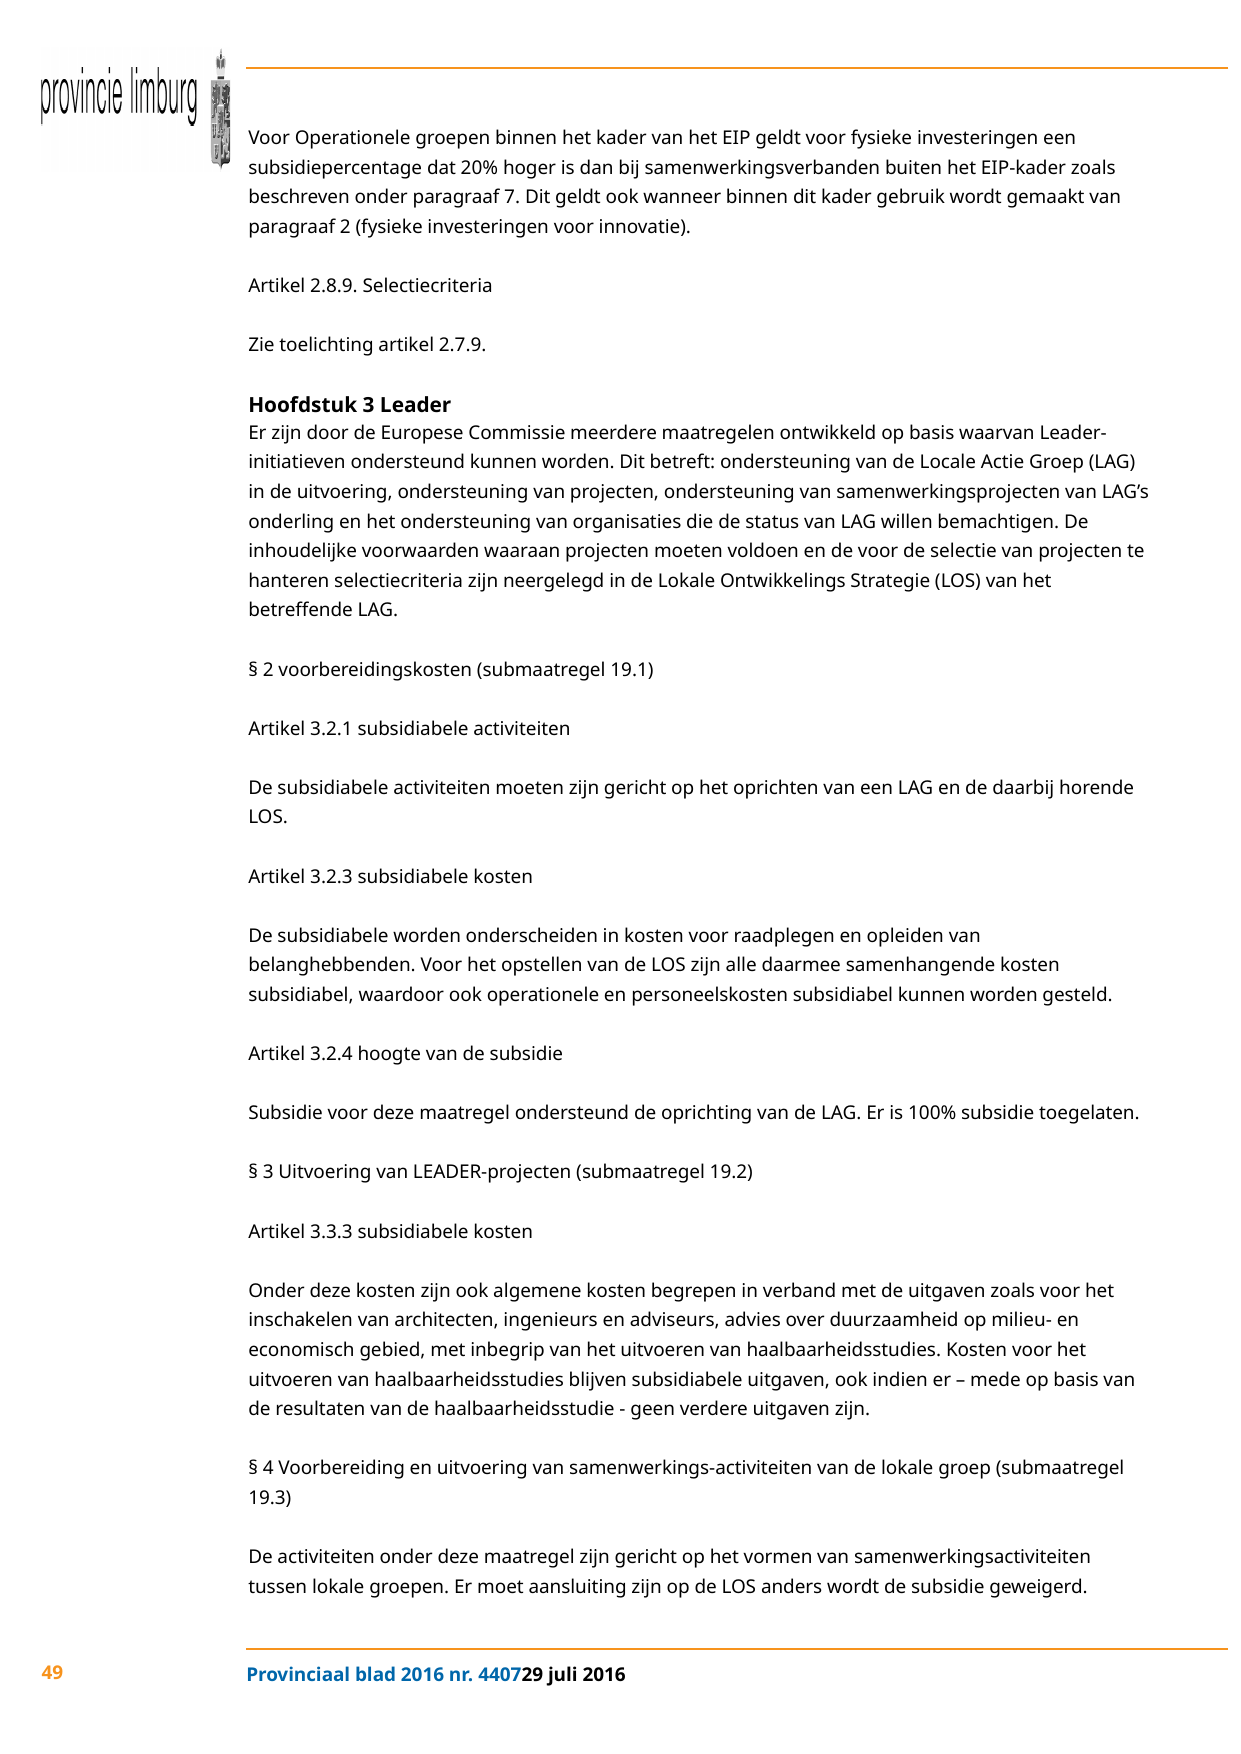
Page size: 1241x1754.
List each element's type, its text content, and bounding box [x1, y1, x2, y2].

text § 2 voorbereidingskosten (submaatregel 19.1) [248, 656, 1152, 681]
text § 4 Voorbereiding en uitvoering van samenwerkings-activiteiten van de lokale groep (submaatregel 19.3) [248, 1454, 1152, 1510]
text Artikel 3.2.3 subsidiabele kosten [248, 863, 1152, 888]
text Onder deze kosten zijn ook algemene kosten begrepen in verband met de uitgaven zoals voor het inschakelen van architecten, ingenieurs en adviseurs, advies over duurzaamheid op milieu- en economisch gebied, met inbegrip van het uitvoeren van haalbaarheidsstudies. Kosten voor het uitvoeren van haalbaarheidsstudies blijven subsidiabele uitgaven, ook indien er – mede op basis van de resultaten van de haalbaarheidsstudie - geen verdere uitgaven zijn. [248, 1277, 1152, 1421]
text Zie toelichting artikel 2.7.9. [248, 331, 1152, 357]
text Er zijn door de Europese Commissie meerdere maatregelen ontwikkeld op basis waarvan Leader-initiatieven ondersteund kunnen worden. Dit betreft: ondersteuning van de Locale Actie Groep (LAG) in de uitvoering, ondersteuning van projecten, ondersteuning van samenwerkingsprojecten van LAG’s onderling en het ondersteuning van organisaties die de status van LAG willen bemachtigen. De inhoudelijke voorwaarden waaraan projecten moeten voldoen en de voor de selectie van projecten te hanteren selectiecriteria zijn neergelegd in de Lokale Ontwikkelings Strategie (LOS) van het betreffende LAG. [248, 419, 1152, 622]
text § 3 Uitvoering van LEADER-projecten (submaatregel 19.2) [248, 1159, 1152, 1184]
text Artikel 3.3.3 subsidiabele kosten [248, 1218, 1152, 1243]
text Hoofdstuk 3 Leader [248, 391, 1152, 419]
text Subsidie voor deze maatregel ondersteund de oprichting van de LAG. Er is 100% subsidie toegelaten. [248, 1099, 1152, 1125]
text De subsidiabele activiteiten moeten zijn gericht op het oprichten van een LAG en de daarbij horende LOS. [248, 774, 1152, 829]
text Artikel 3.2.4 hoogte van de subsidie [248, 1040, 1152, 1066]
picture [41, 47, 231, 172]
text De subsidiabele worden onderscheiden in kosten voor raadplegen en opleiden van belanghebbenden. Voor het opstellen van de LOS zijn alle daarmee samenhangende kosten subsidiabel, waardoor ook operationele en personeelskosten subsidiabel kunnen worden gesteld. [248, 922, 1152, 1007]
text Artikel 2.8.9. Selectiecriteria [248, 272, 1152, 298]
text Voor Operationele groepen binnen het kader van het EIP geldt voor fysieke investeringen een subsidiepercentage dat 20% hoger is dan bij samenwerkingsverbanden buiten het EIP-kader zoals beschreven onder paragraaf 7. Dit geldt ook wanneer binnen dit kader gebruik wordt gemaakt van paragraaf 2 (fysieke investeringen voor innovatie). [248, 124, 1152, 239]
text Artikel 3.2.1 subsidiabele activiteiten [248, 715, 1152, 741]
text De activiteiten onder deze maatregel zijn gericht op het vormen van samenwerkingsactiviteiten tussen lokale groepen. Er moet aansluiting zijn op de LOS anders wordt de subsidie geweigerd. [248, 1543, 1152, 1598]
